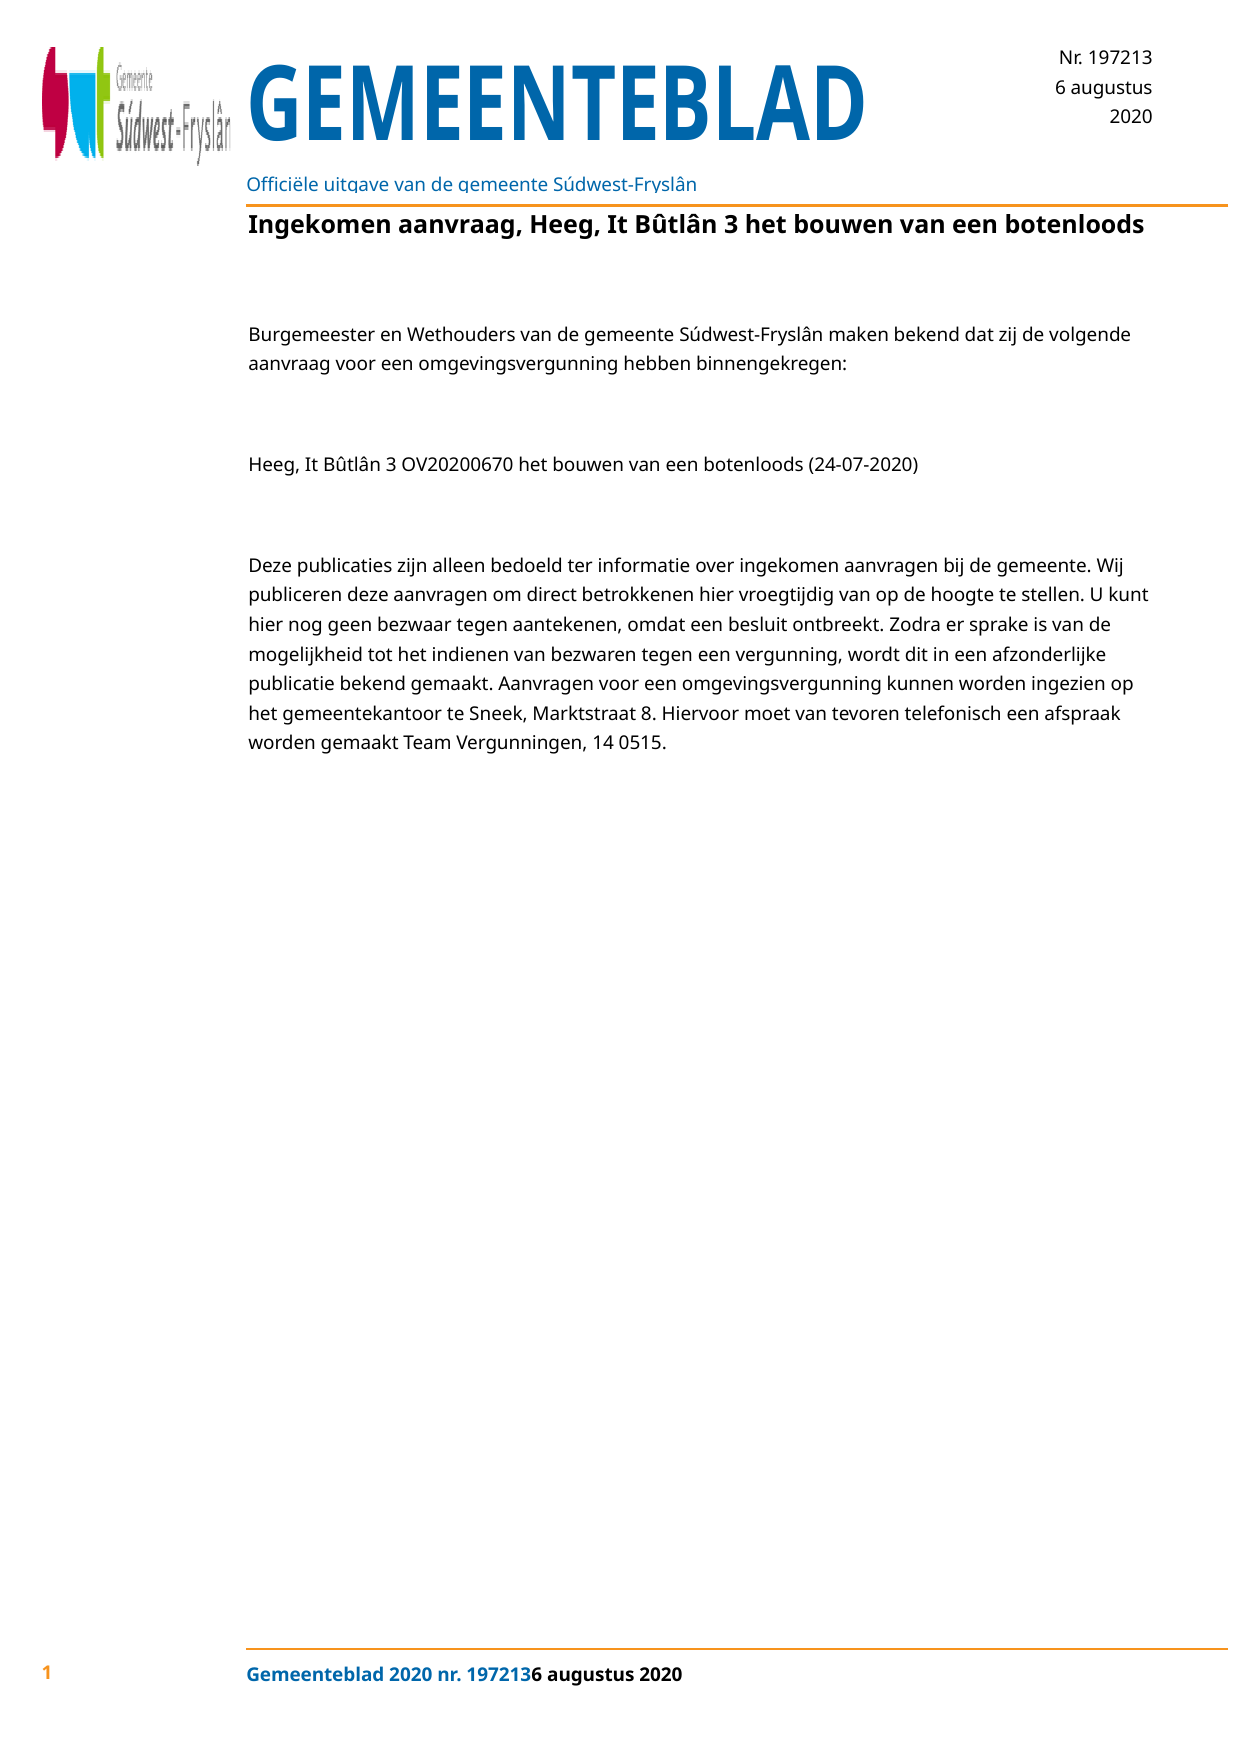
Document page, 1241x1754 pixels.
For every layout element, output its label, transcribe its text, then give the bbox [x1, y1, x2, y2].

text Ingekomen aanvraag, Heeg, It Bûtlân 3 het bouwen van een botenloods [248, 207, 1152, 241]
text Deze publicaties zijn alleen bedoeld ter informatie over ingekomen aanvragen bij de gemeente. Wij publiceren deze aanvragen om direct betrokkenen hier vroegtijdig van op de hoogte te stellen. U kunt hier nog geen bezwaar tegen aantekenen, omdat een besluit ontbreekt. Zodra er sprake is van de mogelijkheid tot het indienen van bezwaren tegen een vergunning, wordt dit in een afzonderlijke publicatie bekend gemaakt. Aanvragen voor een omgevingsvergunning kunnen worden ingezien op het gemeentekantoor te Sneek, Marktstraat 8. Hiervoor moet van tevoren telefonisch een afspraak worden gemaakt Team Vergunningen, 14 0515. [248, 552, 1152, 755]
text Burgemeester en Wethouders van de gemeente Súdwest-Fryslân maken bekend dat zij de volgende aanvraag voor een omgevingsvergunning hebben binnengekregen: [248, 321, 1152, 376]
text Heeg, It Bûtlân 3 OV20200670 het bouwen van een botenloods (24-07-2020) [248, 451, 1152, 477]
picture [41, 47, 231, 172]
